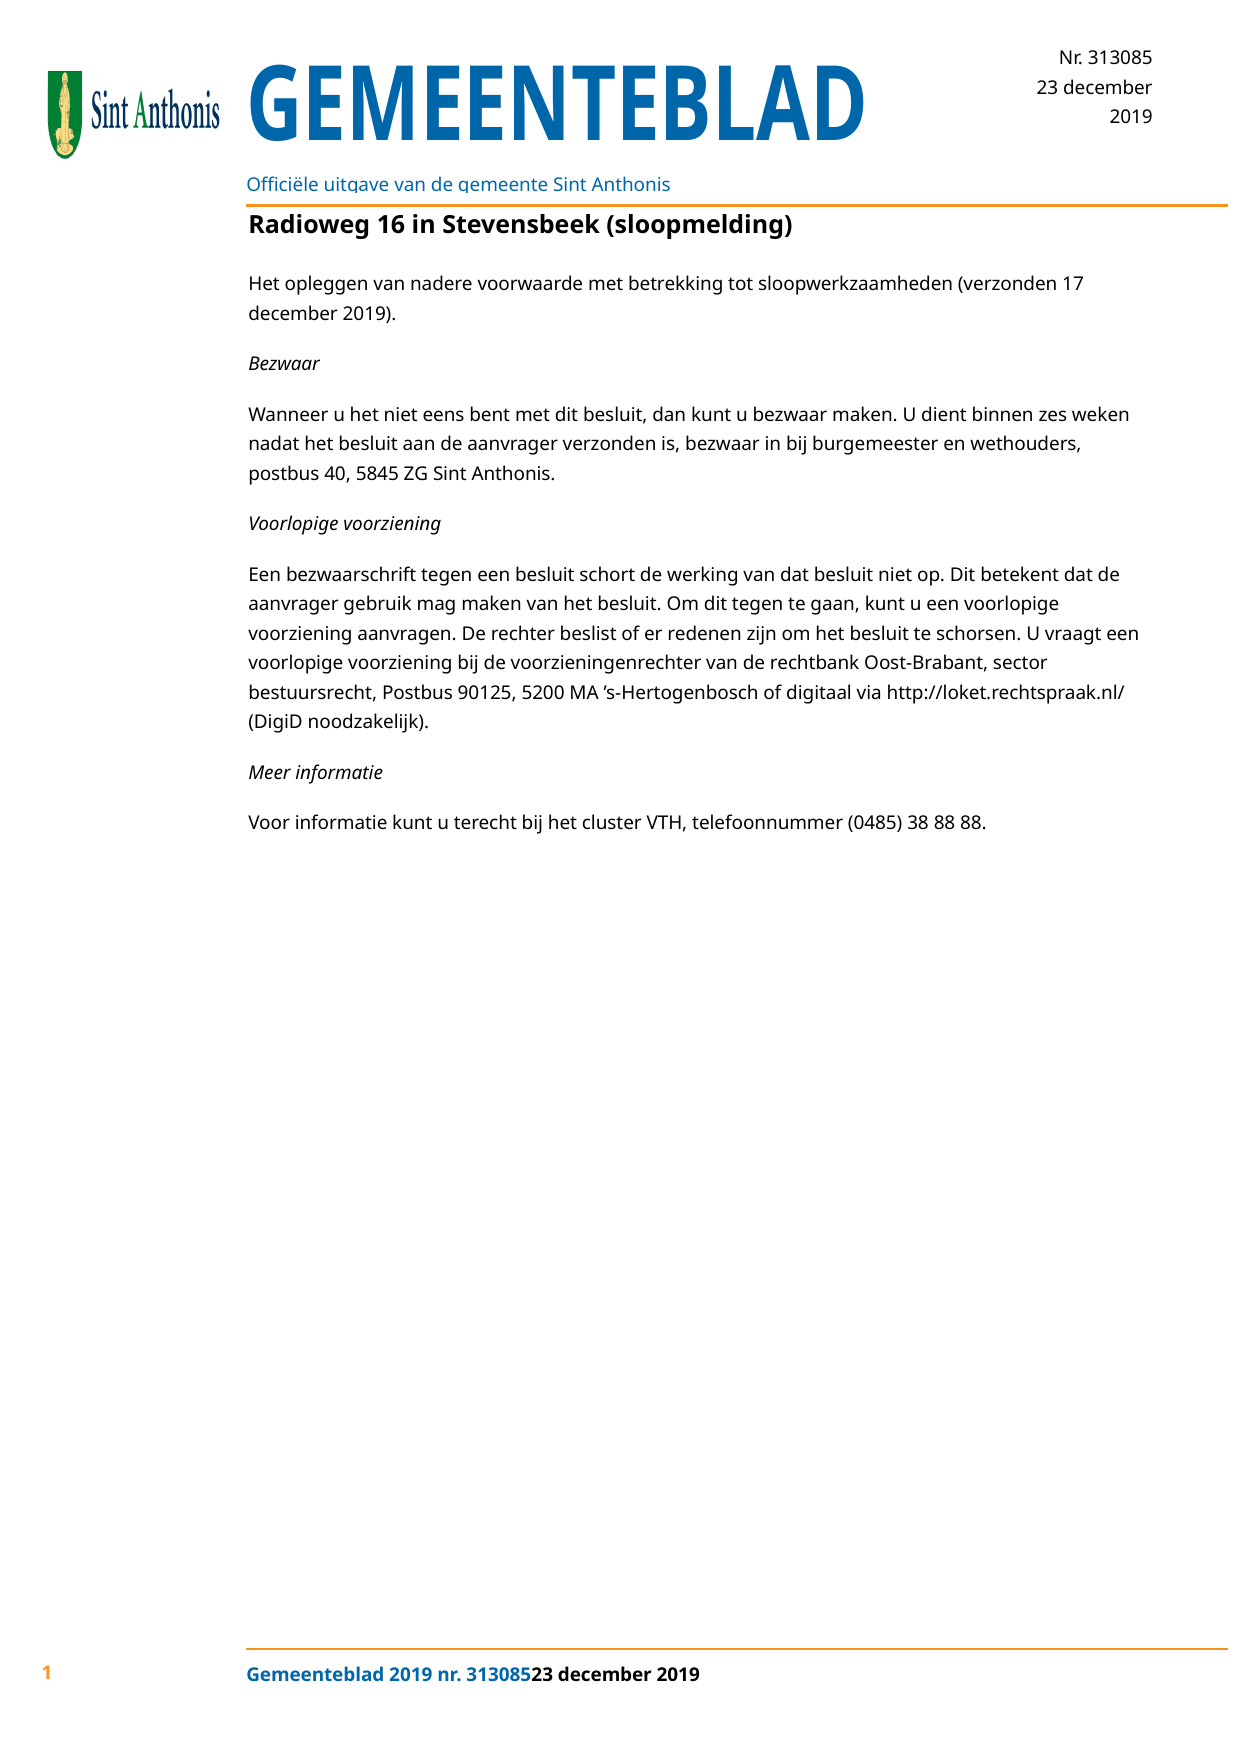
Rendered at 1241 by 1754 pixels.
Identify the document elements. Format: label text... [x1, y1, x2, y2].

text Radioweg 16 in Stevensbeek (sloopmelding) [248, 207, 1152, 241]
text Voor informatie kunt u terecht bij het cluster VTH, telefoonnummer (0485) 38 88 88. [248, 809, 1152, 835]
picture [41, 47, 231, 172]
text Wanneer u het niet eens bent met dit besluit, dan kunt u bezwaar maken. U dient binnen zes weken nadat het besluit aan de aanvrager verzonden is, bezwaar in bij burgemeester en wethouders, postbus 40, 5845 ZG Sint Anthonis. [248, 401, 1152, 486]
text Bezwaar [248, 350, 1152, 376]
text Een bezwaarschrift tegen een besluit schort de werking van dat besluit niet op. Dit betekent dat de aanvrager gebruik mag maken van het besluit. Om dit tegen te gaan, kunt u een voorlopige voorziening aanvragen. De rechter beslist of er redenen zijn om het besluit te schorsen. U vraagt een voorlopige voorziening bij de voorzieningenrechter van de rechtbank Oost-Brabant, sector bestuursrecht, Postbus 90125, 5200 MA ’s-Hertogenbosch of digitaal via http://loket.rechtspraak.nl/ (DigiD noodzakelijk). [248, 561, 1152, 734]
text Voorlopige voorziening [248, 510, 1152, 536]
text Het opleggen van nadere voorwaarde met betrekking tot sloopwerkzaamheden (verzonden 17 december 2019). [248, 270, 1152, 326]
text Meer informatie [248, 759, 1152, 785]
